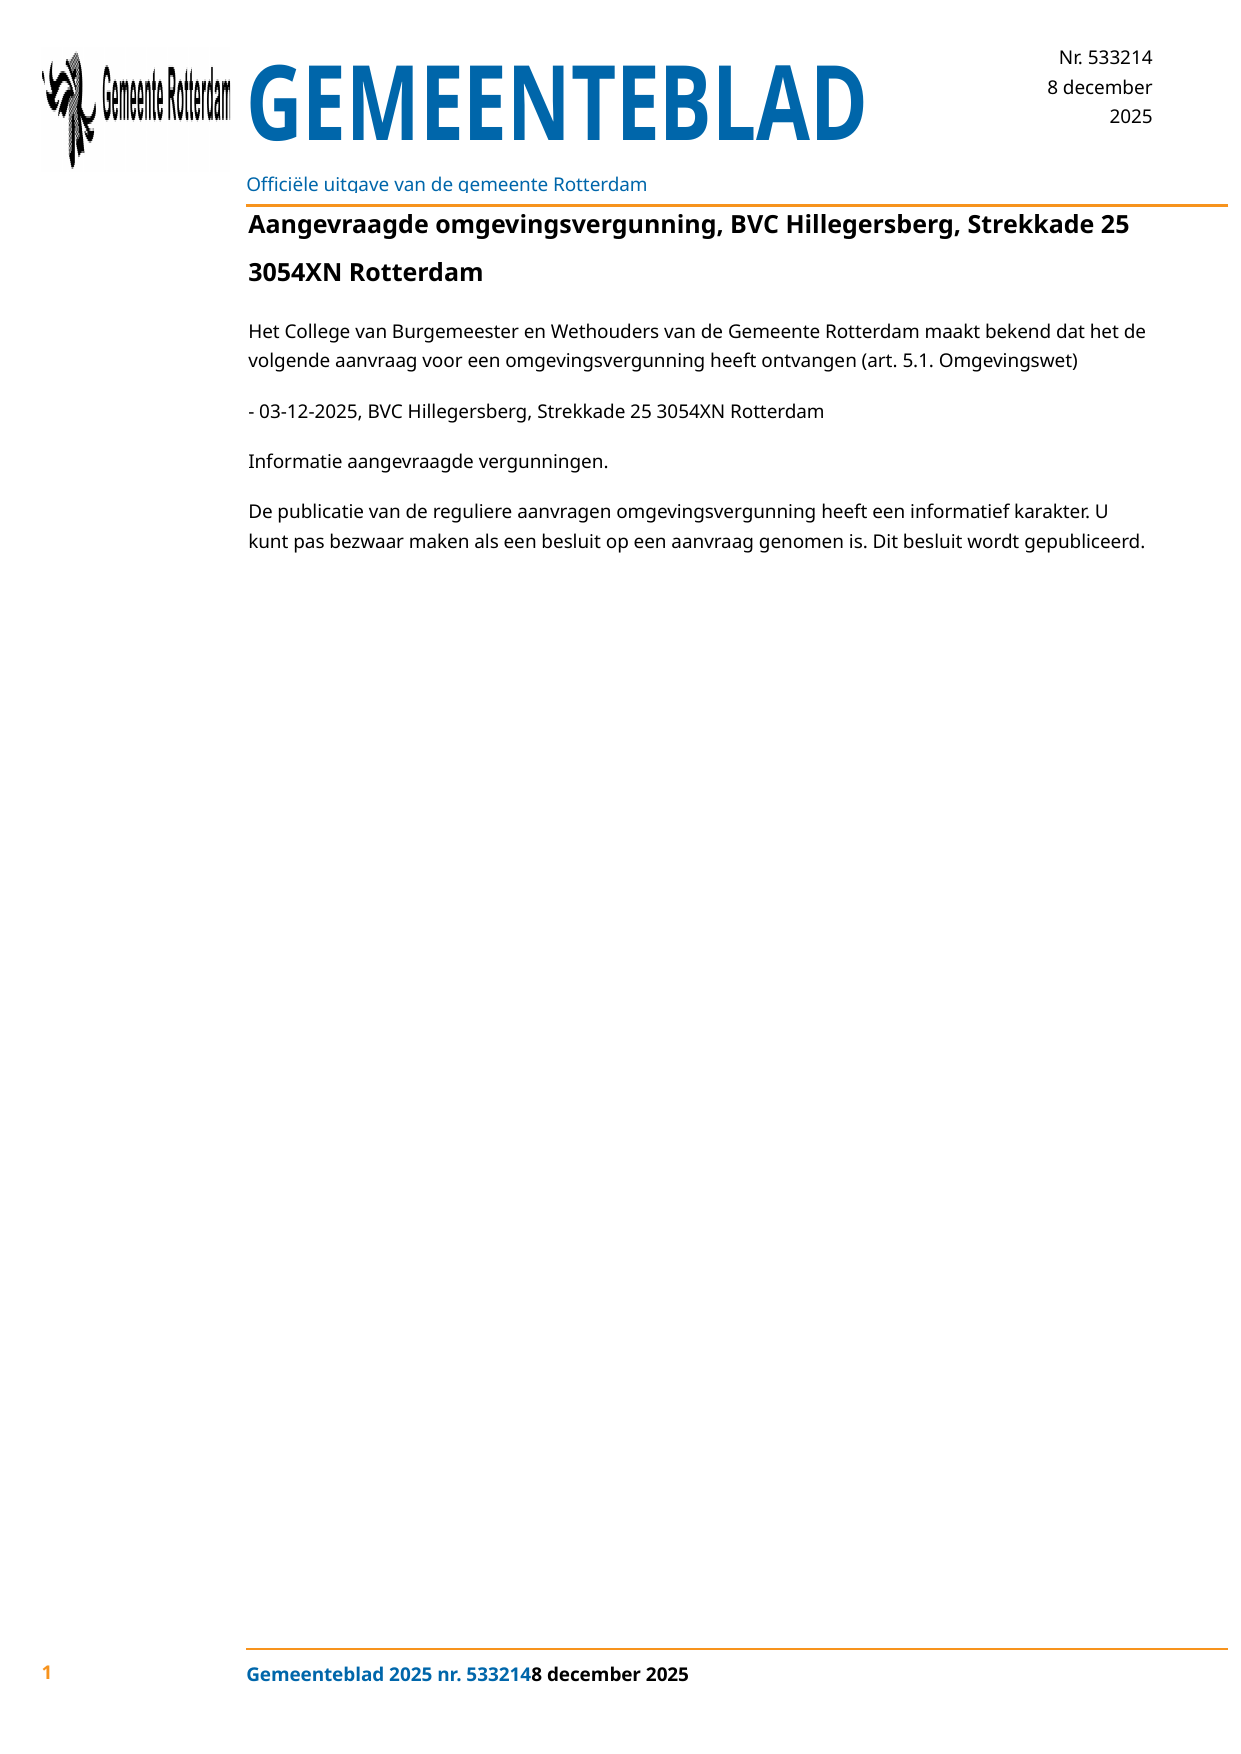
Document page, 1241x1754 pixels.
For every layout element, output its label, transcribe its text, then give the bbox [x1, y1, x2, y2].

text Het College van Burgemeester en Wethouders van de Gemeente Rotterdam maakt bekend dat het de volgende aanvraag voor een omgevingsvergunning heeft ontvangen (art. 5.1. Omgevingswet) [248, 318, 1152, 373]
picture [41, 47, 231, 172]
text - 03-12-2025, BVC Hillegersberg, Strekkade 25 3054XN Rotterdam [248, 398, 1152, 424]
text Informatie aangevraagde vergunningen. [248, 448, 1152, 474]
text De publicatie van de reguliere aanvragen omgevingsvergunning heeft een informatief karakter. U kunt pas bezwaar maken als een besluit op een aanvraag genomen is. Dit besluit wordt gepubliceerd. [248, 499, 1152, 554]
text Aangevraagde omgevingsvergunning, BVC Hillegersberg, Strekkade 25 3054XN Rotterdam [248, 207, 1152, 288]
